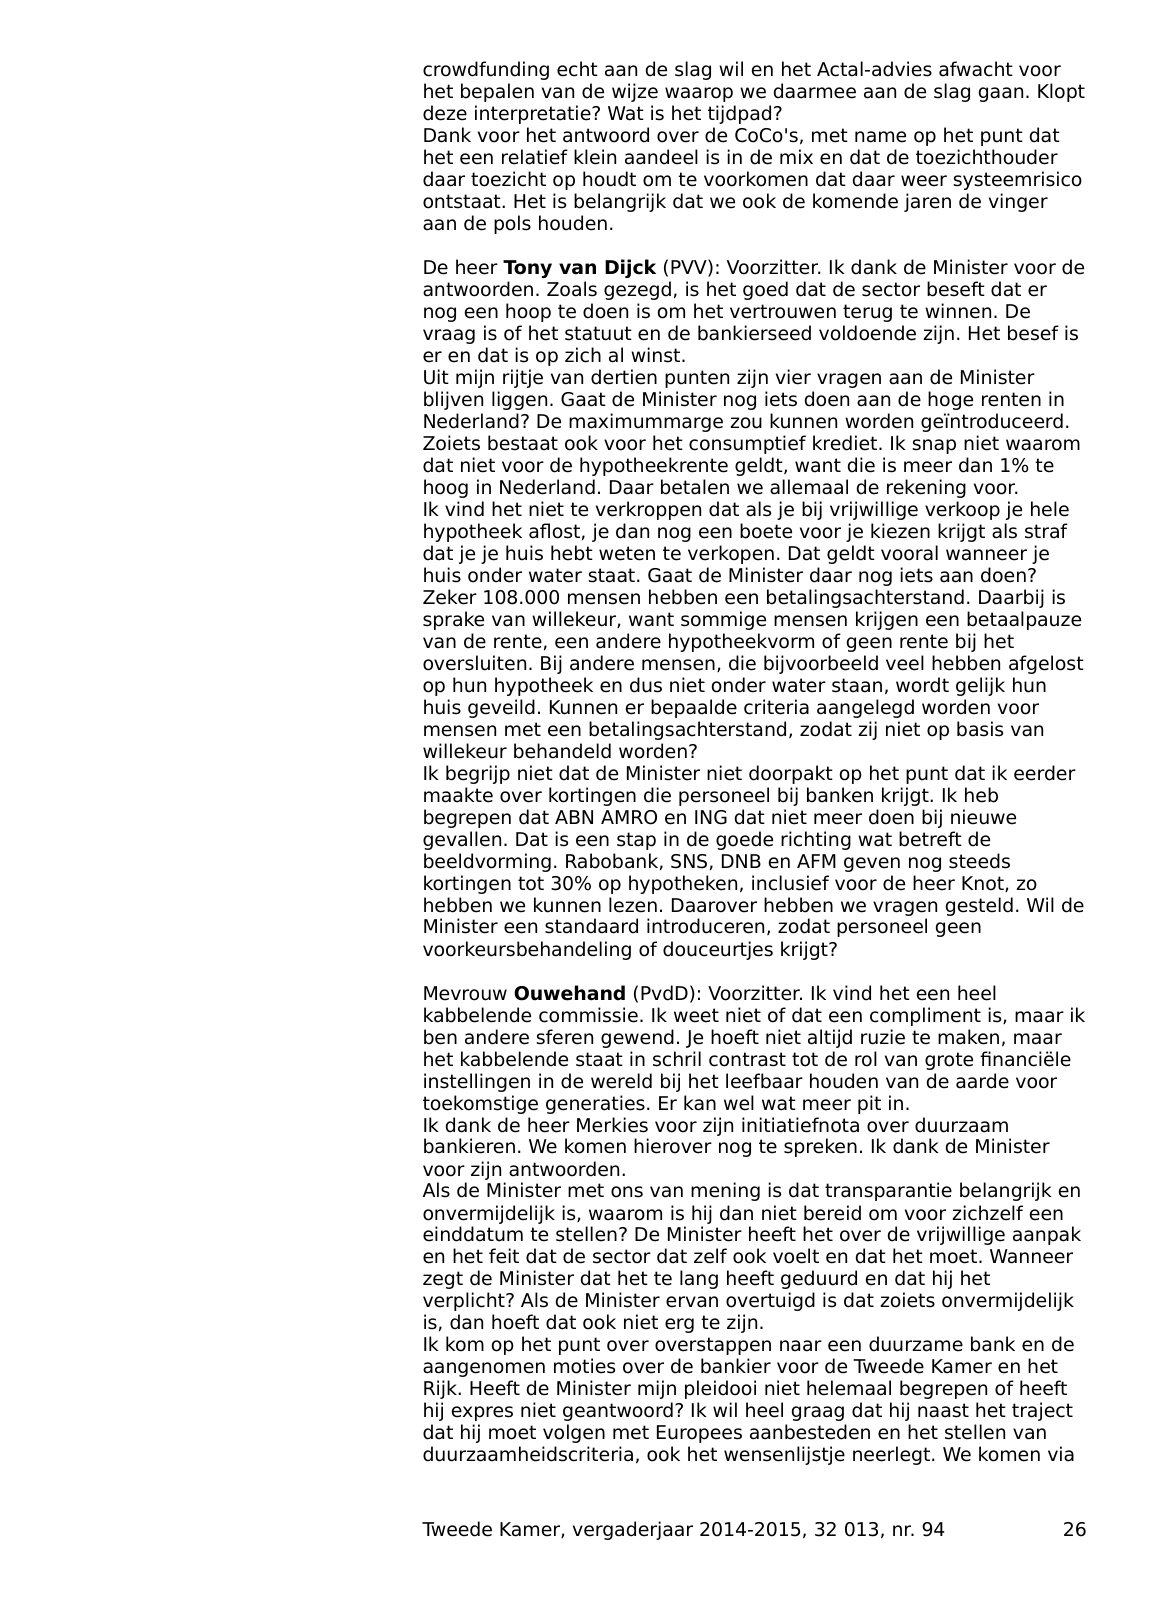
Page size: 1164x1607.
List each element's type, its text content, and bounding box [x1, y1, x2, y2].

text Zeker 108.000 mensen hebben een betalingsachterstand. Daarbij is sprake van willekeur, want sommige mensen krijgen een betaalpauze van de rente, een andere hypotheekvorm of geen rente bij het oversluiten. Bij andere mensen, die bijvoorbeeld veel hebben afgelost op hun hypotheek en dus niet onder water staan, wordt gelijk hun huis geveild. Kunnen er bepaalde criteria aangelegd worden voor mensen met een betalingsachterstand, zodat zij niet op basis van willekeur behandeld worden? [422, 587, 1087, 763]
text Ik kom op het punt over overstappen naar een duurzame bank en de aangenomen moties over de bankier voor de Tweede Kamer en het Rijk. Heeft de Minister mijn pleidooi niet helemaal begrepen of heeft hij expres niet geantwoord? Ik wil heel graag dat hij naast het traject dat hij moet volgen met Europees aanbesteden en het stellen van duurzaamheidscriteria, ook het wensenlijstje neerlegt. We komen via [422, 1334, 1087, 1466]
text Uit mijn rijtje van dertien punten zijn vier vragen aan de Minister blijven liggen. Gaat de Minister nog iets doen aan de hoge renten in Nederland? De maximummarge zou kunnen worden geïntroduceerd. Zoiets bestaat ook voor het consumptief krediet. Ik snap niet waarom dat niet voor de hypotheekrente geldt, want die is meer dan 1% te hoog in Nederland. Daar betalen we allemaal de rekening voor. [422, 367, 1087, 499]
text Als de Minister met ons van mening is dat transparantie belangrijk en onvermijdelijk is, waarom is hij dan niet bereid om voor zichzelf een einddatum te stellen? De Minister heeft het over de vrijwillige aanpak en het feit dat de sector dat zelf ook voelt en dat het moet. Wanneer zegt de Minister dat het te lang heeft geduurd en dat hij het verplicht? Als de Minister ervan overtuigd is dat zoiets onvermijdelijk is, dan hoeft dat ook niet erg te zijn. [422, 1180, 1087, 1334]
text De heer Tony van Dijck (PVV): Voorzitter. Ik dank de Minister voor de antwoorden. Zoals gezegd, is het goed dat de sector beseft dat er nog een hoop te doen is om het vertrouwen terug te winnen. De vraag is of het statuut en de bankierseed voldoende zijn. Het besef is er en dat is op zich al winst. [422, 257, 1087, 367]
text Ik vind het niet te verkroppen dat als je bij vrijwillige verkoop je hele hypotheek aflost, je dan nog een boete voor je kiezen krijgt als straf dat je je huis hebt weten te verkopen. Dat geldt vooral wanneer je huis onder water staat. Gaat de Minister daar nog iets aan doen? [422, 499, 1087, 587]
text Mevrouw Ouwehand (PvdD): Voorzitter. Ik vind het een heel kabbelende commissie. Ik weet niet of dat een compliment is, maar ik ben andere sferen gewend. Je hoeft niet altijd ruzie te maken, maar het kabbelende staat in schril contrast tot de rol van grote financiële instellingen in de wereld bij het leefbaar houden van de aarde voor toekomstige generaties. Er kan wel wat meer pit in. [422, 983, 1087, 1114]
text crowdfunding echt aan de slag wil en het Actal-advies afwacht voor het bepalen van de wijze waarop we daarmee aan de slag gaan. Klopt deze interpretatie? Wat is het tijdpad? [422, 59, 1087, 125]
text Ik begrijp niet dat de Minister niet doorpakt op het punt dat ik eerder maakte over kortingen die personeel bij banken krijgt. Ik heb begrepen dat ABN AMRO en ING dat niet meer doen bij nieuwe gevallen. Dat is een stap in de goede richting wat betreft de beeldvorming. Rabobank, SNS, DNB en AFM geven nog steeds kortingen tot 30% op hypotheken, inclusief voor de heer Knot, zo hebben we kunnen lezen. Daarover hebben we vragen gesteld. Wil de Minister een standaard introduceren, zodat personeel geen voorkeursbehandeling of douceurtjes krijgt? [422, 763, 1087, 960]
text Dank voor het antwoord over de CoCo's, met name op het punt dat het een relatief klein aandeel is in de mix en dat de toezichthouder daar toezicht op houdt om te voorkomen dat daar weer systeemrisico ontstaat. Het is belangrijk dat we ook de komende jaren de vinger aan de pols houden. [422, 125, 1087, 235]
text Ik dank de heer Merkies voor zijn initiatiefnota over duurzaam bankieren. We komen hierover nog te spreken. Ik dank de Minister voor zijn antwoorden. [422, 1114, 1087, 1180]
